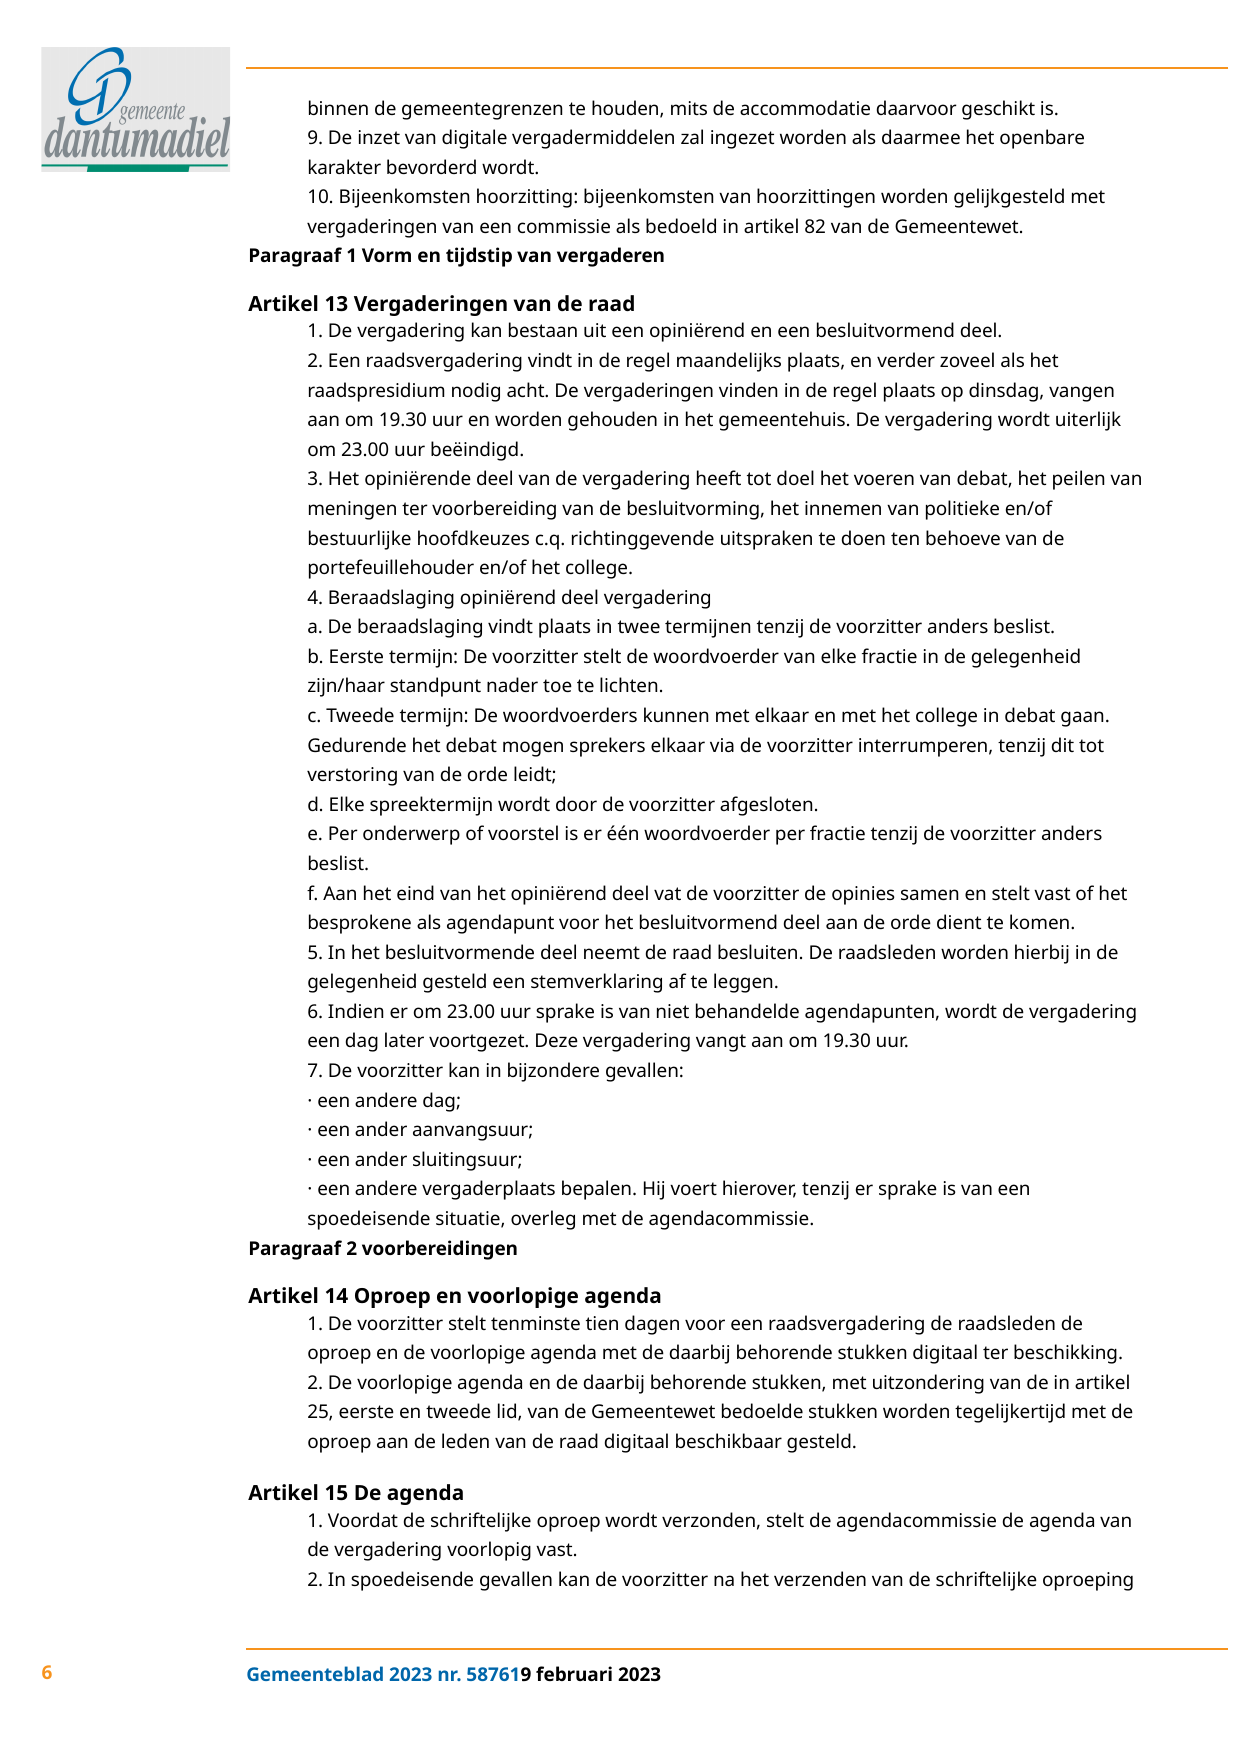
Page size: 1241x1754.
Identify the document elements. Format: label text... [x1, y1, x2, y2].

list c. Tweede termijn: De woordvoerders kunnen met elkaar en met het college in debat gaan. Gedurende het debat mogen sprekers elkaar via de voorzitter interrumperen, tenzij dit tot verstoring van de orde leidt; [248, 702, 1152, 787]
list 6. Indien er om 23.00 uur sprake is van niet behandelde agendapunten, wordt de vergadering een dag later voortgezet. Deze vergadering vangt aan om 19.30 uur. [248, 998, 1152, 1053]
text Paragraaf 1 Vorm en tijdstip van vergaderen [248, 243, 1152, 268]
list 7. De voorzitter kan in bijzondere gevallen: [248, 1057, 1152, 1083]
list binnen de gemeentegrenzen te houden, mits de accommodatie daarvoor geschikt is. [248, 95, 1152, 121]
list · een andere dag; [248, 1087, 1152, 1113]
picture [41, 47, 231, 172]
list 4. Beraadslaging opiniërend deel vergadering [248, 584, 1152, 610]
list 1. Voordat de schriftelijke oproep wordt verzonden, stelt de agendacommissie de agenda van de vergadering voorlopig vast. [248, 1507, 1152, 1562]
list 2. De voorlopige agenda en de daarbij behorende stukken, met uitzondering van de in artikel 25, eerste en tweede lid, van de Gemeentewet bedoelde stukken worden tegelijkertijd met de oproep aan de leden van de raad digitaal beschikbaar gesteld. [248, 1369, 1152, 1454]
text Artikel 15 De agenda [248, 1478, 1152, 1507]
list 3. Het opiniërende deel van de vergadering heeft tot doel het voeren van debat, het peilen van meningen ter voorbereiding van de besluitvorming, het innemen van politieke en/of bestuurlijke hoofdkeuzes c.q. richtinggevende uitspraken te doen ten behoeve van de portefeuillehouder en/of het college. [248, 466, 1152, 580]
list e. Per onderwerp of voorstel is er één woordvoerder per fractie tenzij de voorzitter anders beslist. [248, 821, 1152, 876]
list 1. De vergadering kan bestaan uit een opiniërend en een besluitvormend deel. [248, 318, 1152, 343]
list 2. Een raadsvergadering vindt in de regel maandelijks plaats, en verder zoveel als het raadspresidium nodig acht. De vergaderingen vinden in de regel plaats op dinsdag, vangen aan om 19.30 uur en worden gehouden in het gemeentehuis. De vergadering wordt uiterlijk om 23.00 uur beëindigd. [248, 347, 1152, 462]
list 1. De voorzitter stelt tenminste tien dagen voor een raadsvergadering de raadsleden de oproep en de voorlopige agenda met de daarbij behorende stukken digitaal ter beschikking. [248, 1310, 1152, 1365]
list b. Eerste termijn: De voorzitter stelt de woordvoerder van elke fractie in de gelegenheid zijn/haar standpunt nader toe te lichten. [248, 643, 1152, 698]
list · een andere vergaderplaats bepalen. Hij voert hierover, tenzij er sprake is van een spoedeisende situatie, overleg met de agendacommissie. [248, 1176, 1152, 1231]
text Artikel 14 Oproep en voorlopige agenda [248, 1281, 1152, 1310]
list 9. De inzet van digitale vergadermiddelen zal ingezet worden als daarmee het openbare karakter bevorderd wordt. [248, 124, 1152, 180]
list 5. In het besluitvormende deel neemt de raad besluiten. De raadsleden worden hierbij in de gelegenheid gesteld een stemverklaring af te leggen. [248, 939, 1152, 994]
text Artikel 13 Vergaderingen van de raad [248, 289, 1152, 318]
list · een ander sluitingsuur; [248, 1146, 1152, 1172]
list f. Aan het eind van het opiniërend deel vat de voorzitter de opinies samen en stelt vast of het besprokene als agendapunt voor het besluitvormend deel aan de orde dient te komen. [248, 880, 1152, 935]
list 2. In spoedeisende gevallen kan de voorzitter na het verzenden van de schriftelijke oproeping [248, 1566, 1152, 1592]
list a. De beraadslaging vindt plaats in twee termijnen tenzij de voorzitter anders beslist. [248, 613, 1152, 639]
list 10. Bijeenkomsten hoorzitting: bijeenkomsten van hoorzittingen worden gelijkgesteld met vergaderingen van een commissie als bedoeld in artikel 82 van de Gemeentewet. [248, 183, 1152, 239]
list d. Elke spreektermijn wordt door de voorzitter afgesloten. [248, 791, 1152, 817]
list · een ander aanvangsuur; [248, 1116, 1152, 1142]
text Paragraaf 2 voorbereidingen [248, 1235, 1152, 1261]
